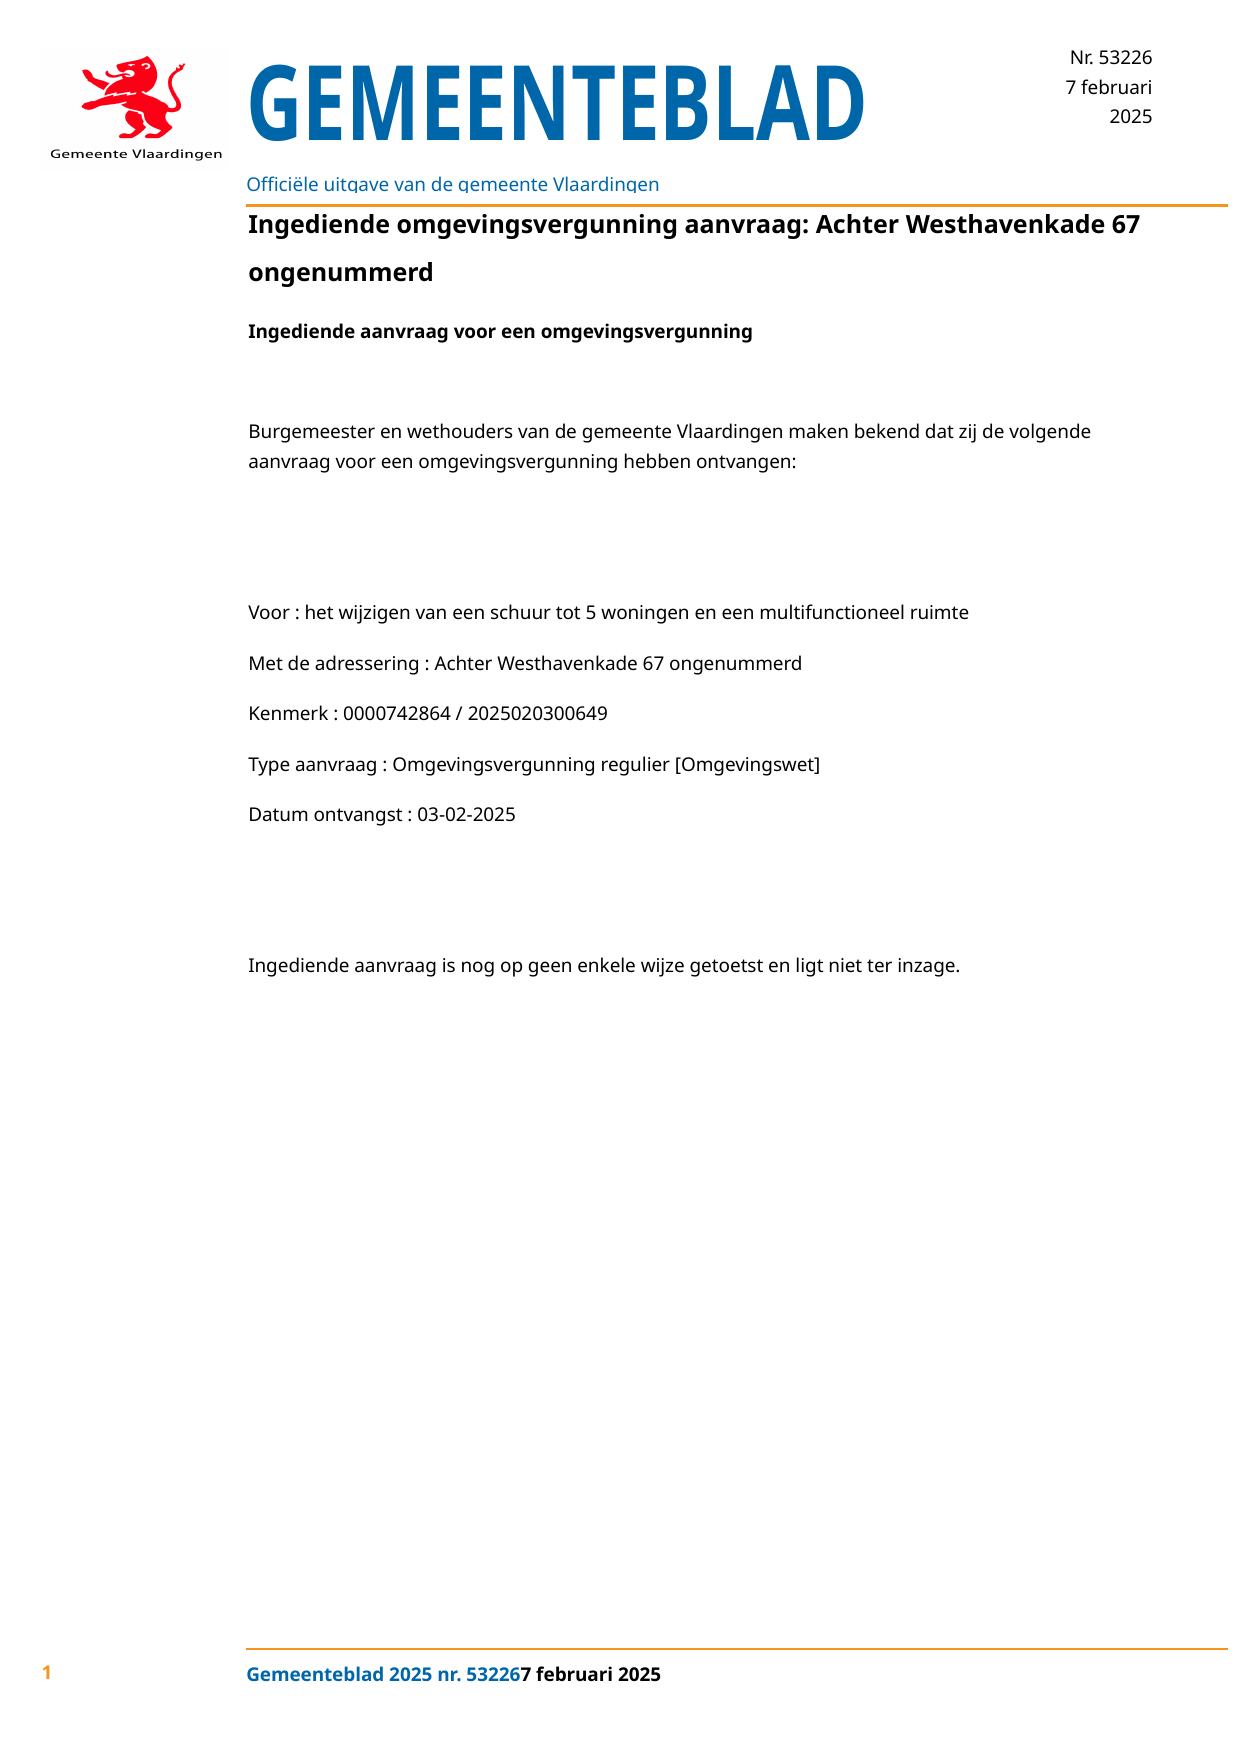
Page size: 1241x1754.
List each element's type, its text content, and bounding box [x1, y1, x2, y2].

picture [41, 47, 231, 172]
text Ingediende aanvraag is nog op geen enkele wijze getoetst en ligt niet ter inzage. [248, 952, 1152, 978]
text Voor : het wijzigen van een schuur tot 5 woningen en een multifunctioneel ruimte [248, 599, 1152, 625]
text Ingediende omgevingsvergunning aanvraag: Achter Westhavenkade 67 ongenummerd [248, 207, 1152, 288]
text Kenmerk : 0000742864 / 2025020300649 [248, 700, 1152, 726]
text Datum ontvangst : 03-02-2025 [248, 801, 1152, 827]
text Burgemeester en wethouders van de gemeente Vlaardingen maken bekend dat zij de volgende aanvraag voor een omgevingsvergunning hebben ontvangen: [248, 419, 1152, 474]
text Ingediende aanvraag voor een omgevingsvergunning [248, 318, 1152, 344]
text Met de adressering : Achter Westhavenkade 67 ongenummerd [248, 650, 1152, 676]
text Type aanvraag : Omgevingsvergunning regulier [Omgevingswet] [248, 751, 1152, 777]
